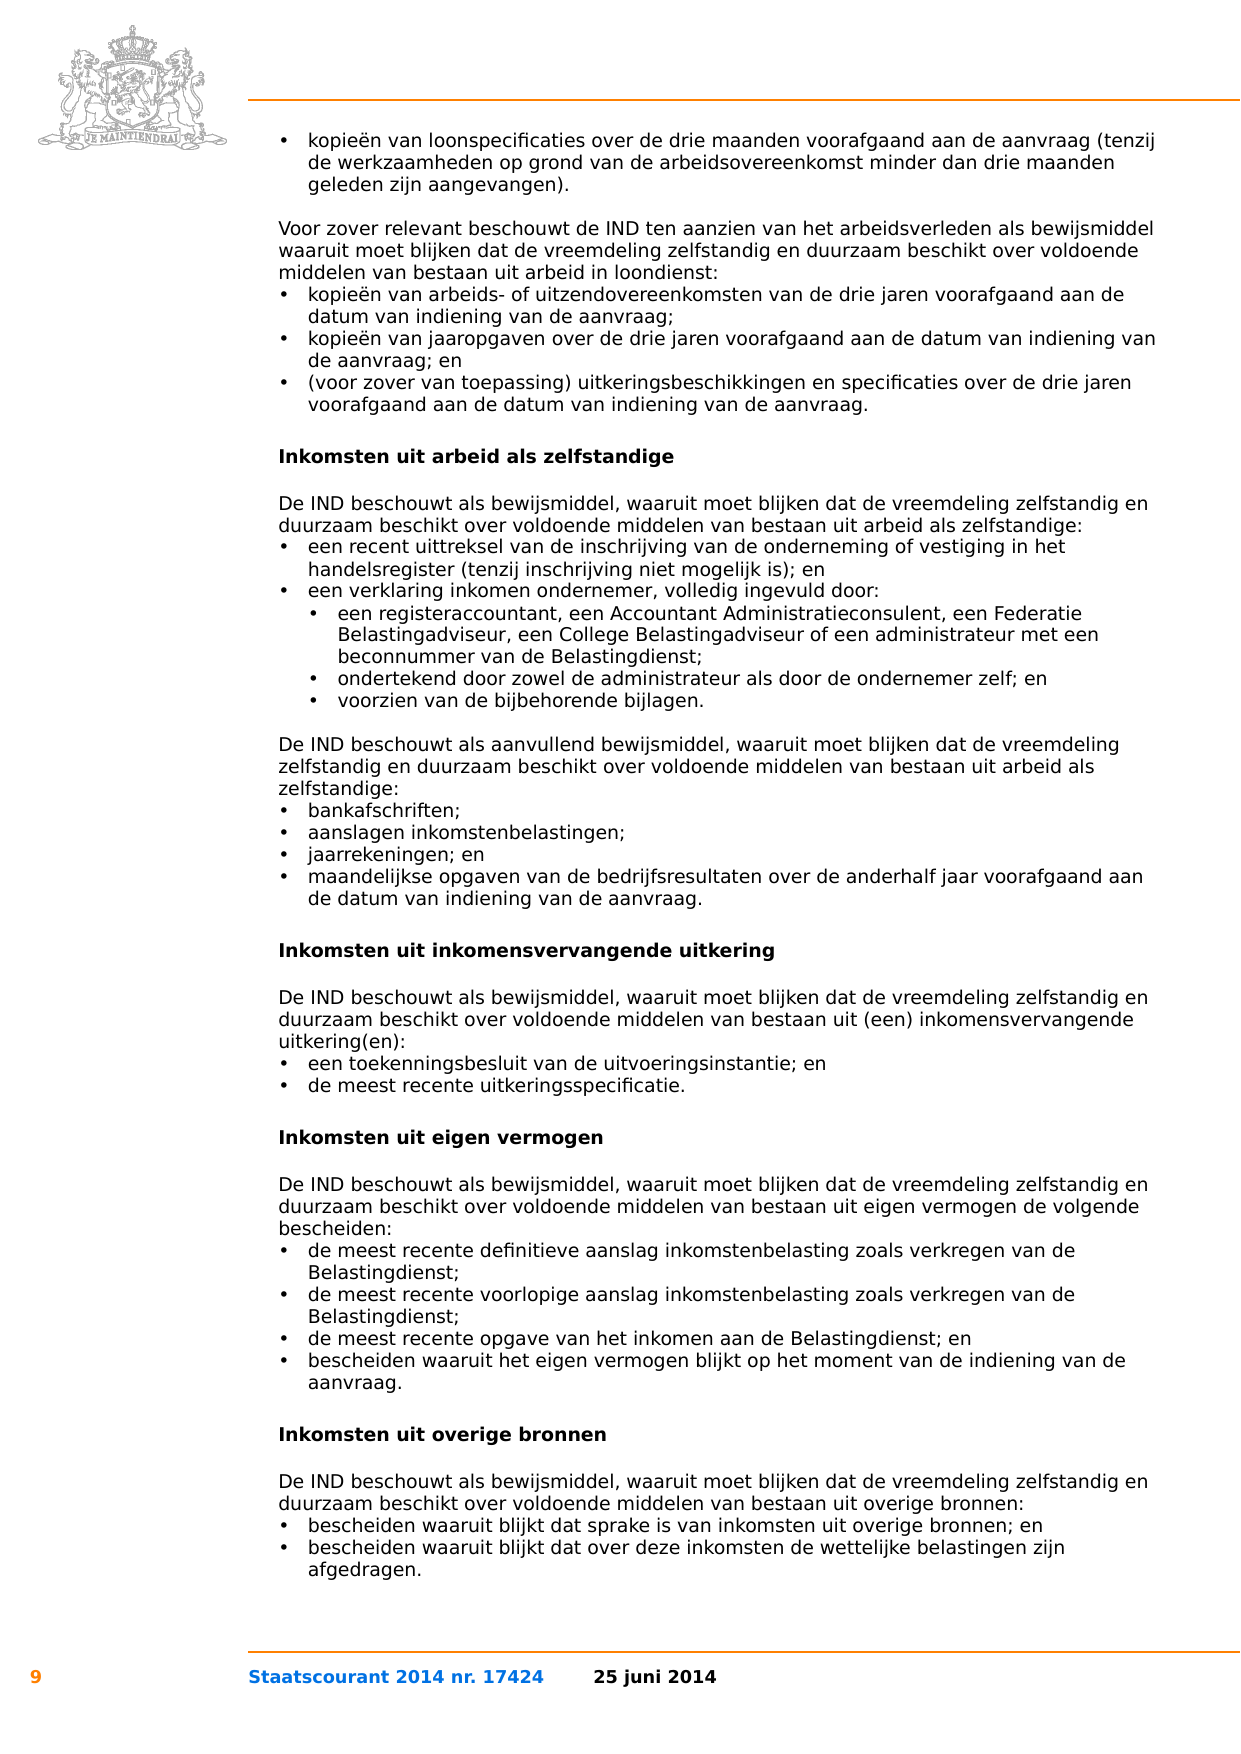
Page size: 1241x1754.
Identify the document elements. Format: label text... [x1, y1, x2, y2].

text De IND beschouwt als bewijsmiddel, waaruit moet blijken dat de vreemdeling zelfstandig en duurzaam beschikt over voldoende middelen van bestaan uit overige bronnen: [278, 1471, 1163, 1514]
text Voor zover relevant beschouwt de IND ten aanzien van het arbeidsverleden als bewijsmiddel waaruit moet blijken dat de vreemdeling zelfstandig en duurzaam beschikt over voldoende middelen van bestaan uit arbeid in loondienst: [278, 218, 1163, 284]
text • (voor zover van toepassing) uitkeringsbeschikkingen en specificaties over de drie jaren voorafgaand aan de datum van indiening van de aanvraag. [278, 372, 1163, 416]
subtitle Inkomsten uit overige bronnen [278, 1424, 1163, 1446]
text • ondertekend door zowel de administrateur als door de ondernemer zelf; en [308, 668, 1163, 690]
subtitle Inkomsten uit arbeid als zelfstandige [278, 446, 1163, 467]
picture [38, 25, 227, 150]
text • de meest recente voorlopige aanslag inkomstenbelasting zoals verkregen van de Belastingdienst; [278, 1284, 1163, 1328]
text • bescheiden waaruit het eigen vermogen blijkt op het moment van de indiening van de aanvraag. [278, 1350, 1163, 1394]
text • bescheiden waaruit blijkt dat over deze inkomsten de wettelijke belastingen zijn afgedragen. [278, 1537, 1163, 1581]
text • kopieën van arbeids- of uitzendovereenkomsten van de drie jaren voorafgaand aan de datum van indiening van de aanvraag; [278, 284, 1163, 328]
text De IND beschouwt als bewijsmiddel, waaruit moet blijken dat de vreemdeling zelfstandig en duurzaam beschikt over voldoende middelen van bestaan uit eigen vermogen de volgende bescheiden: [278, 1174, 1163, 1240]
text De IND beschouwt als aanvullend bewijsmiddel, waaruit moet blijken dat de vreemdeling zelfstandig en duurzaam beschikt over voldoende middelen van bestaan uit arbeid als zelfstandige: [278, 734, 1163, 800]
text • bankafschriften; [278, 800, 1163, 822]
text • voorzien van de bijbehorende bijlagen. [308, 690, 1163, 712]
text • de meest recente definitieve aanslag inkomstenbelasting zoals verkregen van de Belastingdienst; [278, 1240, 1163, 1284]
text • kopieën van jaaropgaven over de drie jaren voorafgaand aan de datum van indiening van de aanvraag; en [278, 328, 1163, 372]
text • maandelijkse opgaven van de bedrijfsresultaten over de anderhalf jaar voorafgaand aan de datum van indiening van de aanvraag. [278, 866, 1163, 910]
text • een recent uittreksel van de inschrijving van de onderneming of vestiging in het handelsregister (tenzij inschrijving niet mogelijk is); en [278, 536, 1163, 580]
text • de meest recente uitkeringsspecificatie. [278, 1075, 1163, 1097]
subtitle Inkomsten uit eigen vermogen [278, 1127, 1163, 1149]
text • aanslagen inkomstenbelastingen; [278, 822, 1163, 844]
text • een verklaring inkomen ondernemer, volledig ingevuld door: [278, 580, 1163, 602]
subtitle Inkomsten uit inkomensvervangende uitkering [278, 940, 1163, 962]
text • een registeraccountant, een Accountant Administratieconsulent, een Federatie Belastingadviseur, een College Belastingadviseur of een administrateur met een beconnummer van de Belastingdienst; [308, 602, 1163, 668]
text • bescheiden waaruit blijkt dat sprake is van inkomsten uit overige bronnen; en [278, 1514, 1163, 1537]
text • de meest recente opgave van het inkomen aan de Belastingdienst; en [278, 1328, 1163, 1350]
text De IND beschouwt als bewijsmiddel, waaruit moet blijken dat de vreemdeling zelfstandig en duurzaam beschikt over voldoende middelen van bestaan uit (een) inkomensvervangende uitkering(en): [278, 987, 1163, 1053]
text De IND beschouwt als bewijsmiddel, waaruit moet blijken dat de vreemdeling zelfstandig en duurzaam beschikt over voldoende middelen van bestaan uit arbeid als zelfstandige: [278, 492, 1163, 536]
text • jaarrekeningen; en [278, 844, 1163, 866]
text • een toekenningsbesluit van de uitvoeringsinstantie; en [278, 1053, 1163, 1075]
text • kopieën van loonspecificaties over de drie maanden voorafgaand aan de aanvraag (tenzij de werkzaamheden op grond van de arbeidsovereenkomst minder dan drie maanden geleden zijn aangevangen). [278, 130, 1163, 196]
